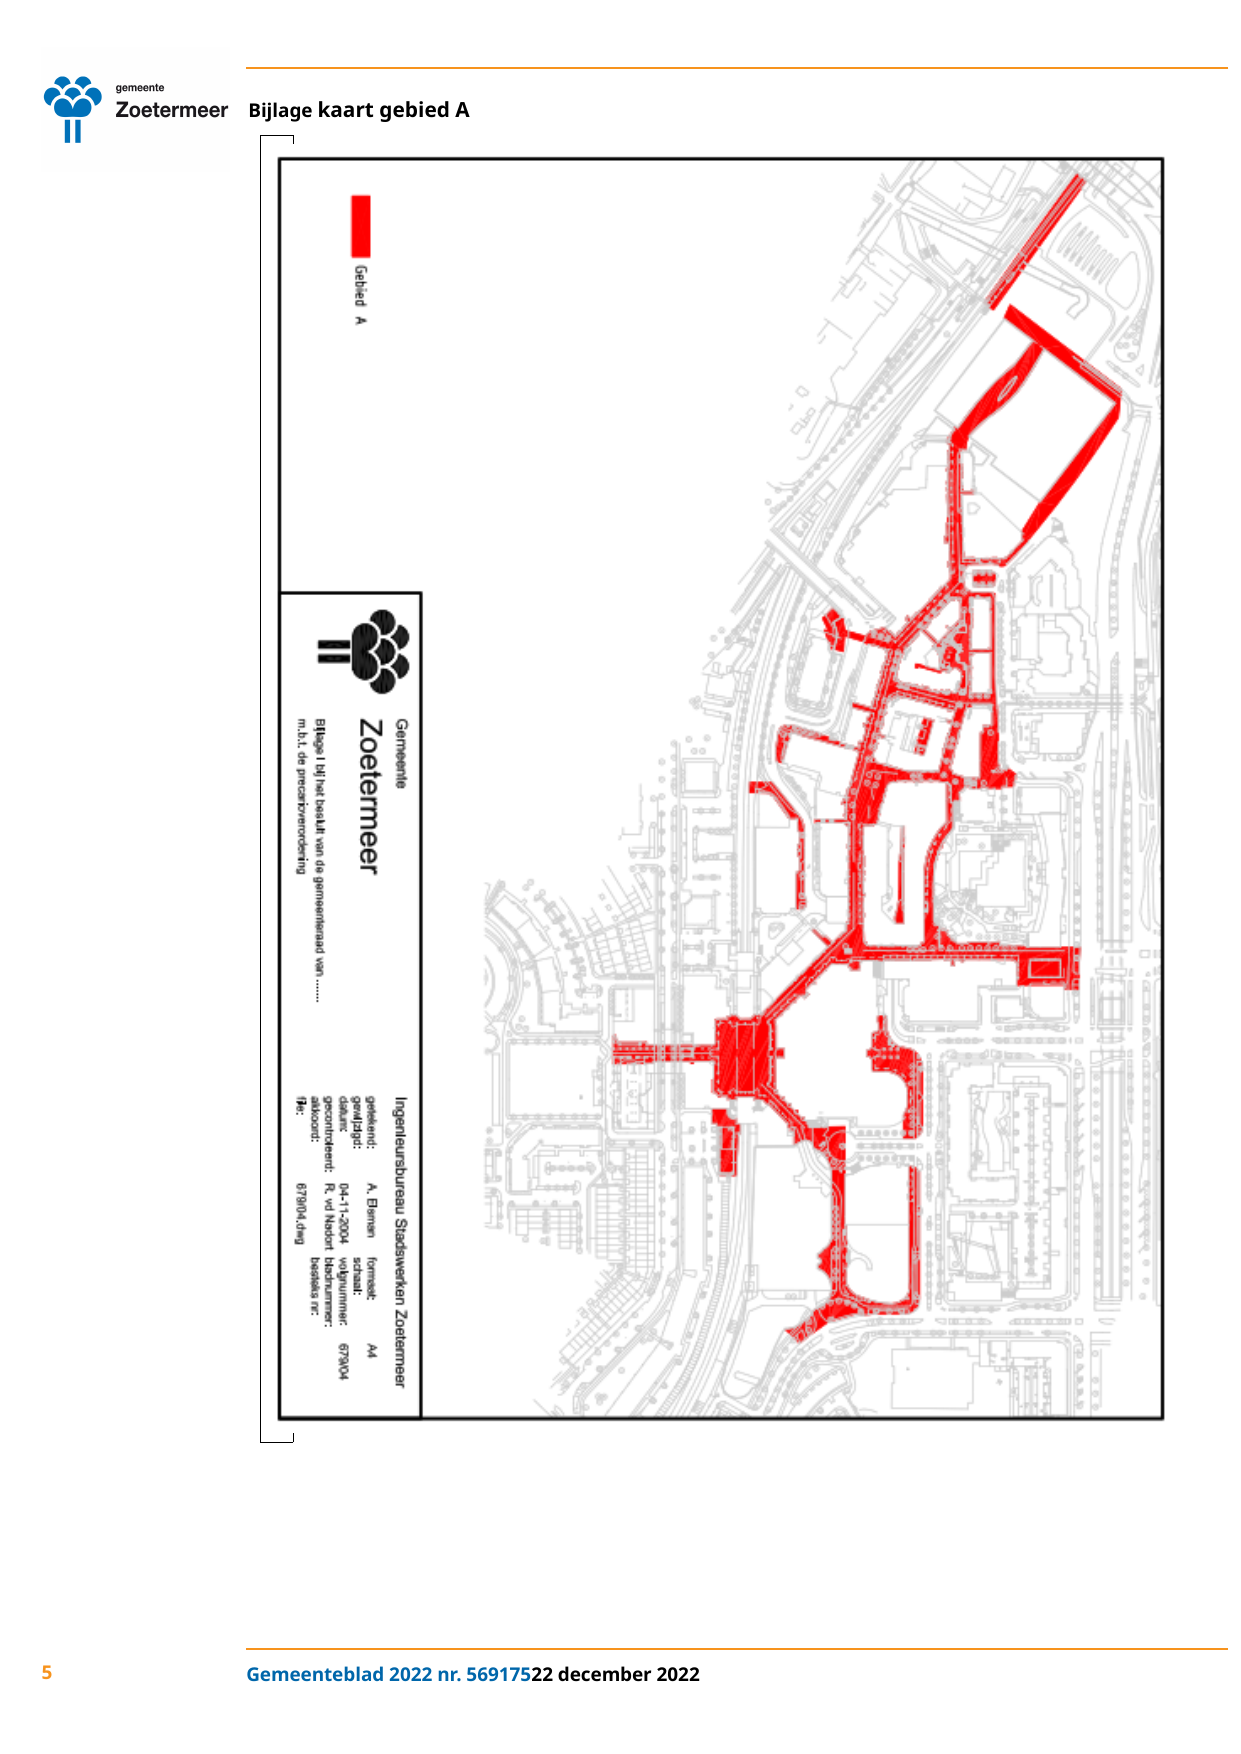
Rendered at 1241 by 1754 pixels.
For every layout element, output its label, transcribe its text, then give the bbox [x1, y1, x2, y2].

picture [41, 47, 231, 172]
text Bijlage kaart gebied A [248, 95, 1152, 123]
picture [268, 144, 1173, 1433]
